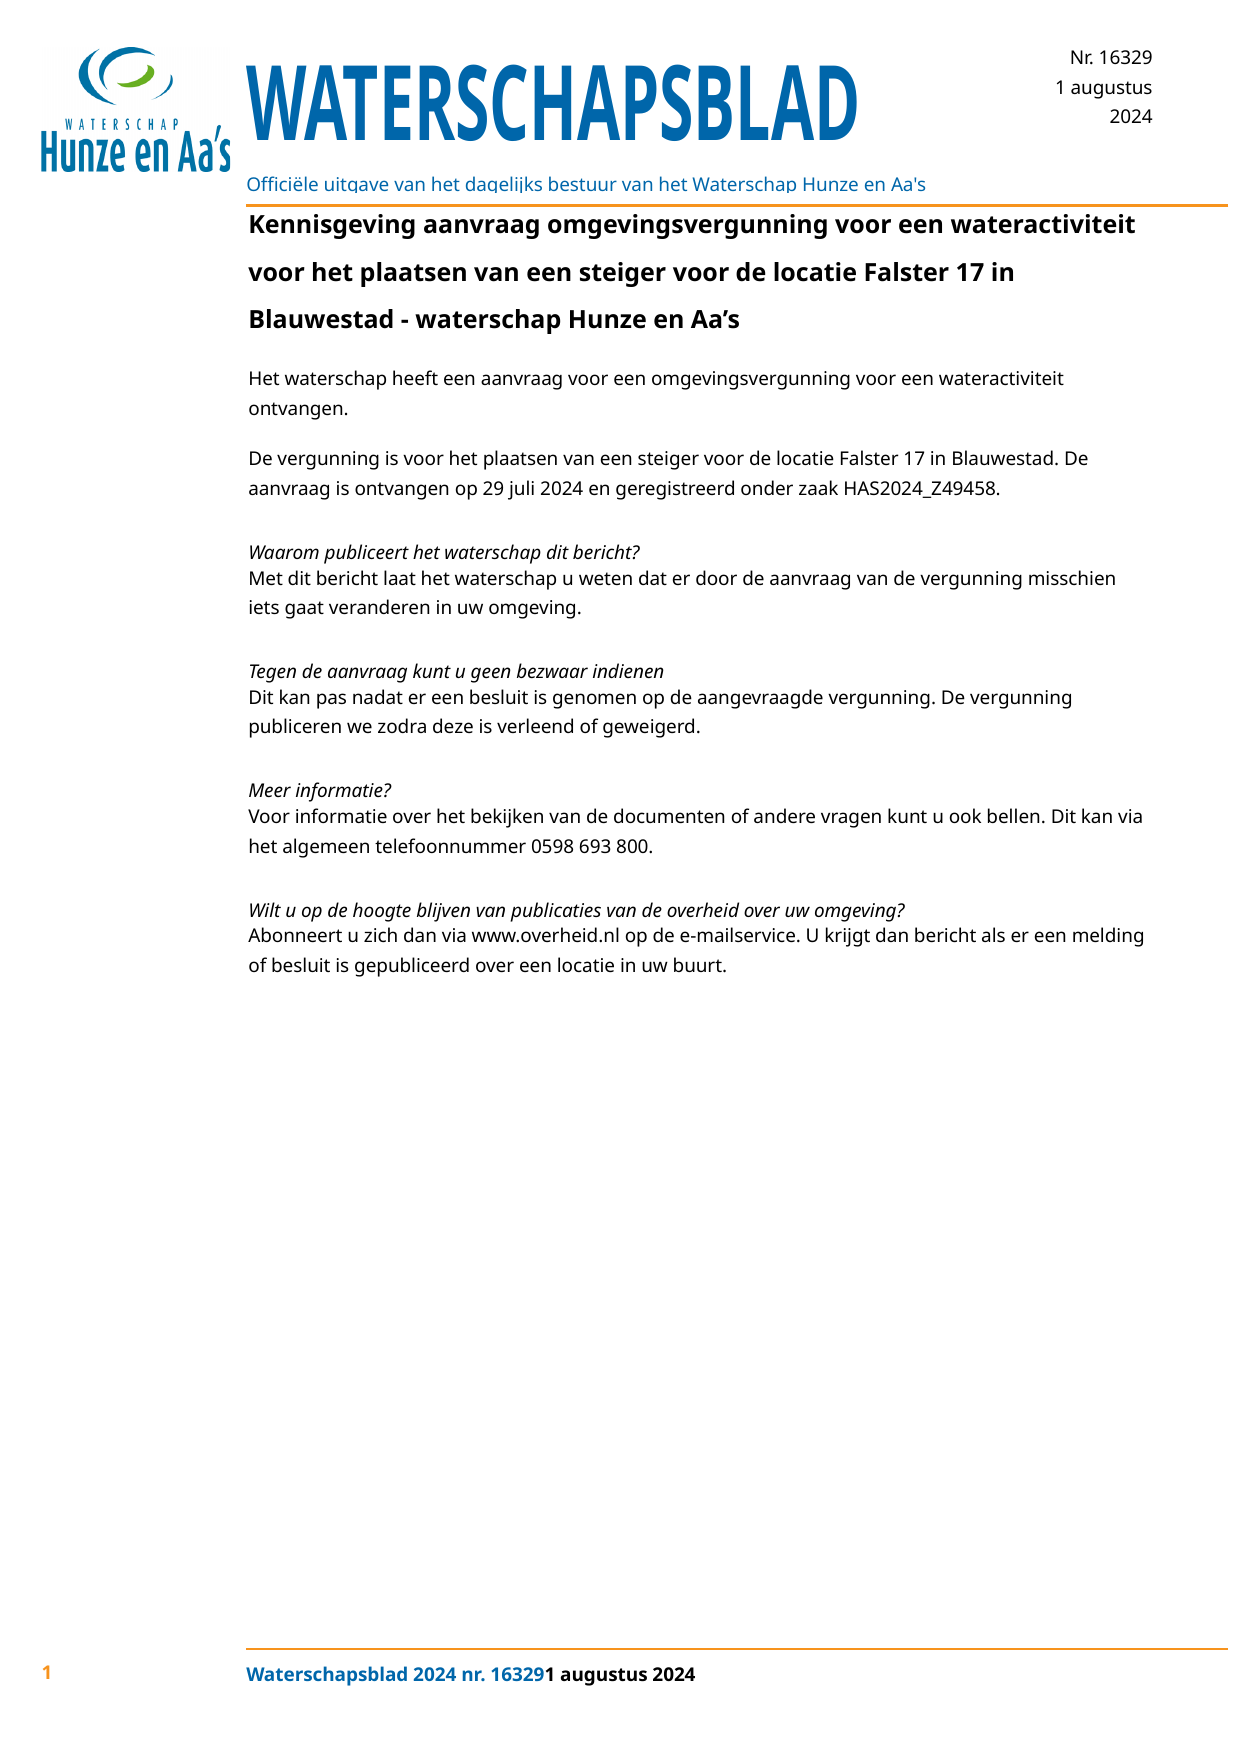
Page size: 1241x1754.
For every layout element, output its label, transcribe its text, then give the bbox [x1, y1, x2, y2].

text Met dit bericht laat het waterschap u weten dat er door de aanvraag van de vergunning misschien iets gaat veranderen in uw omgeving. [248, 565, 1152, 620]
text Abonneert u zich dan via www.overheid.nl op de e-mailservice. U krijgt dan bericht als er een melding of besluit is gepubliceerd over een locatie in uw buurt. [248, 923, 1152, 978]
text Kennisgeving aanvraag omgevingsvergunning voor een wateractiviteit voor het plaatsen van een steiger voor de locatie Falster 17 in Blauwestad - waterschap Hunze en Aa’s [248, 207, 1152, 336]
text Wilt u op de hoogte blijven van publicaties van de overheid over uw omgeving? [248, 897, 1152, 923]
text Waarom publiceert het waterschap dit bericht? [248, 539, 1152, 565]
text Dit kan pas nadat er een besluit is genomen op de aangevraagde vergunning. De vergunning publiceren we zodra deze is verleend of geweigerd. [248, 684, 1152, 739]
picture [41, 47, 231, 172]
picture [183, 163, 191, 172]
picture [226, 145, 231, 156]
text Voor informatie over het bekijken van de documenten of andere vragen kunt u ook bellen. Dit kan via het algemeen telefoonnummer 0598 693 800. [248, 803, 1152, 859]
text Het waterschap heeft een aanvraag voor een omgevingsvergunning voor een wateractiviteit ontvangen. [248, 366, 1152, 421]
text Meer informatie? [248, 778, 1152, 803]
picture [47, 154, 51, 172]
text De vergunning is voor het plaatsen van een steiger voor de locatie Falster 17 in Blauwestad. De aanvraag is ontvangen op 29 juli 2024 en geregistreerd onder zaak HAS2024_Z49458. [248, 446, 1152, 501]
text Tegen de aanvraag kunt u geen bezwaar indienen [248, 658, 1152, 684]
